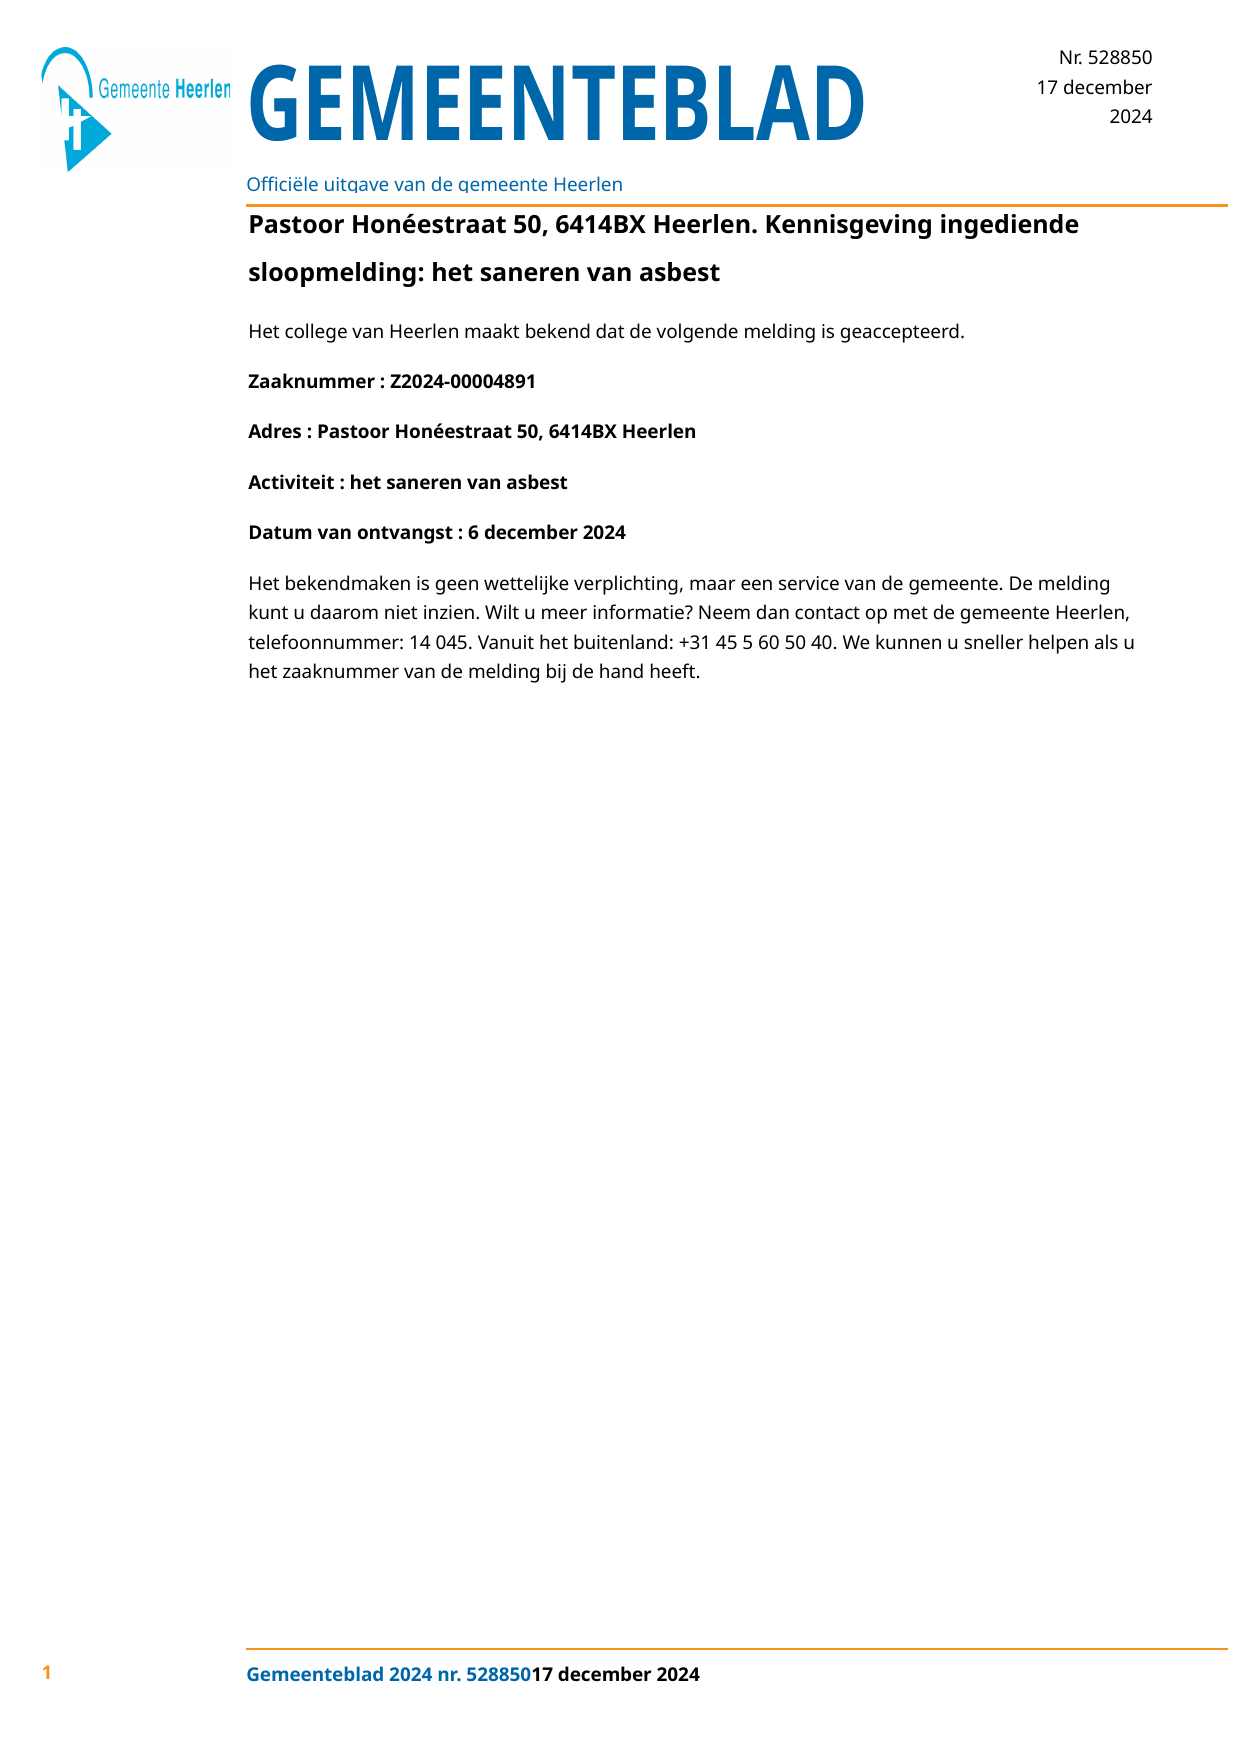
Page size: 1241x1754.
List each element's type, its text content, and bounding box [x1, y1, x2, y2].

text Het bekendmaken is geen wettelijke verplichting, maar een service van de gemeente. De melding kunt u daarom niet inzien. Wilt u meer informatie? Neem dan contact op met de gemeente Heerlen, telefoonnummer: 14 045. Vanuit het buitenland: +31 45 5 60 50 40. We kunnen u sneller helpen als u het zaaknummer van de melding bij de hand heeft. [248, 570, 1152, 684]
text Het college van Heerlen maakt bekend dat de volgende melding is geaccepteerd. [248, 318, 1152, 344]
picture [41, 47, 59, 70]
text Zaaknummer : Z2024-00004891 [248, 368, 1152, 394]
picture [41, 47, 231, 172]
text Pastoor Honéestraat 50, 6414BX Heerlen. Kennisgeving ingediende sloopmelding: het saneren van asbest [248, 207, 1152, 288]
text Activiteit : het saneren van asbest [248, 469, 1152, 495]
text Adres : Pastoor Honéestraat 50, 6414BX Heerlen [248, 419, 1152, 444]
text Datum van ontvangst : 6 december 2024 [248, 519, 1152, 545]
